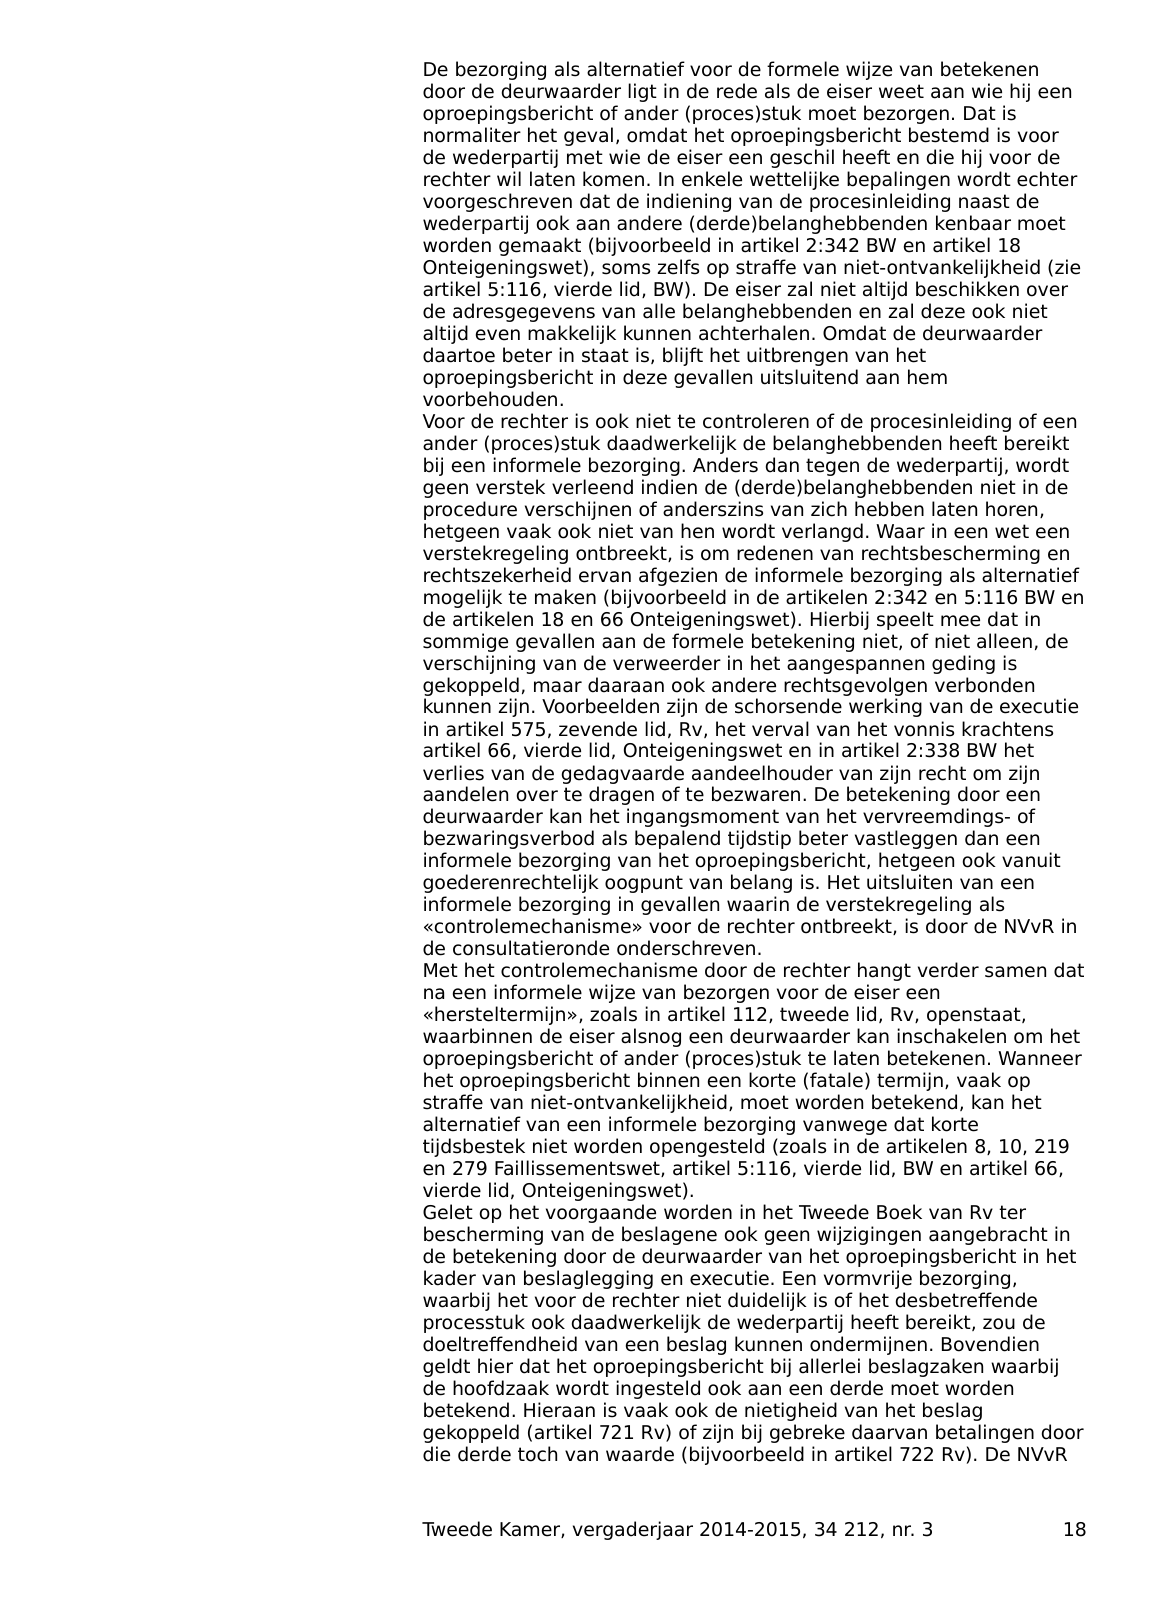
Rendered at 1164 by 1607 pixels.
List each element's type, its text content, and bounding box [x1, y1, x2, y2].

text Gelet op het voorgaande worden in het Tweede Boek van Rv ter bescherming van de beslagene ook geen wijzigingen aangebracht in de betekening door de deurwaarder van het oproepingsbericht in het kader van beslaglegging en executie. Een vormvrije bezorging, waarbij het voor de rechter niet duidelijk is of het desbetreffende processtuk ook daadwerkelijk de wederpartij heeft bereikt, zou de doeltreffendheid van een beslag kunnen ondermijnen. Bovendien geldt hier dat het oproepingsbericht bij allerlei beslagzaken waarbij de hoofdzaak wordt ingesteld ook aan een derde moet worden betekend. Hieraan is vaak ook de nietigheid van het beslag gekoppeld (artikel 721 Rv) of zijn bij gebreke daarvan betalingen door die derde toch van waarde (bijvoorbeeld in artikel 722 Rv). De NVvR [422, 1202, 1087, 1466]
text De bezorging als alternatief voor de formele wijze van betekenen door de deurwaarder ligt in de rede als de eiser weet aan wie hij een oproepingsbericht of ander (proces)stuk moet bezorgen. Dat is normaliter het geval, omdat het oproepingsbericht bestemd is voor de wederpartij met wie de eiser een geschil heeft en die hij voor de rechter wil laten komen. In enkele wettelijke bepalingen wordt echter voorgeschreven dat de indiening van de procesinleiding naast de wederpartij ook aan andere (derde)belanghebbenden kenbaar moet worden gemaakt (bijvoorbeeld in artikel 2:342 BW en artikel 18 Onteigeningswet), soms zelfs op straffe van niet-ontvankelijkheid (zie artikel 5:116, vierde lid, BW). De eiser zal niet altijd beschikken over de adresgegevens van alle belanghebbenden en zal deze ook niet altijd even makkelijk kunnen achterhalen. Omdat de deurwaarder daartoe beter in staat is, blijft het uitbrengen van het oproepingsbericht in deze gevallen uitsluitend aan hem voorbehouden. [422, 59, 1087, 411]
text Voor de rechter is ook niet te controleren of de procesinleiding of een ander (proces)stuk daadwerkelijk de belanghebbenden heeft bereikt bij een informele bezorging. Anders dan tegen de wederpartij, wordt geen verstek verleend indien de (derde)belanghebbenden niet in de procedure verschijnen of anderszins van zich hebben laten horen, hetgeen vaak ook niet van hen wordt verlangd. Waar in een wet een verstekregeling ontbreekt, is om redenen van rechtsbescherming en rechtszekerheid ervan afgezien de informele bezorging als alternatief mogelijk te maken (bijvoorbeeld in de artikelen 2:342 en 5:116 BW en de artikelen 18 en 66 Onteigeningswet). Hierbij speelt mee dat in sommige gevallen aan de formele betekening niet, of niet alleen, de verschijning van de verweerder in het aangespannen geding is gekoppeld, maar daaraan ook andere rechtsgevolgen verbonden kunnen zijn. Voorbeelden zijn de schorsende werking van de executie in artikel 575, zevende lid, Rv, het verval van het vonnis krachtens artikel 66, vierde lid, Onteigeningswet en in artikel 2:338 BW het verlies van de gedagvaarde aandeelhouder van zijn recht om zijn aandelen over te dragen of te bezwaren. De betekening door een deurwaarder kan het ingangsmoment van het vervreemdings- of bezwaringsverbod als bepalend tijdstip beter vastleggen dan een informele bezorging van het oproepingsbericht, hetgeen ook vanuit goederenrechtelijk oogpunt van belang is. Het uitsluiten van een informele bezorging in gevallen waarin de verstekregeling als «controlemechanisme» voor de rechter ontbreekt, is door de NVvR in de consultatieronde onderschreven. [422, 411, 1087, 960]
text Met het controlemechanisme door de rechter hangt verder samen dat na een informele wijze van bezorgen voor de eiser een «hersteltermijn», zoals in artikel 112, tweede lid, Rv, openstaat, waarbinnen de eiser alsnog een deurwaarder kan inschakelen om het oproepingsbericht of ander (proces)stuk te laten betekenen. Wanneer het oproepingsbericht binnen een korte (fatale) termijn, vaak op straffe van niet-ontvankelijkheid, moet worden betekend, kan het alternatief van een informele bezorging vanwege dat korte tijdsbestek niet worden opengesteld (zoals in de artikelen 8, 10, 219 en 279 Faillissementswet, artikel 5:116, vierde lid, BW en artikel 66, vierde lid, Onteigeningswet). [422, 960, 1087, 1202]
